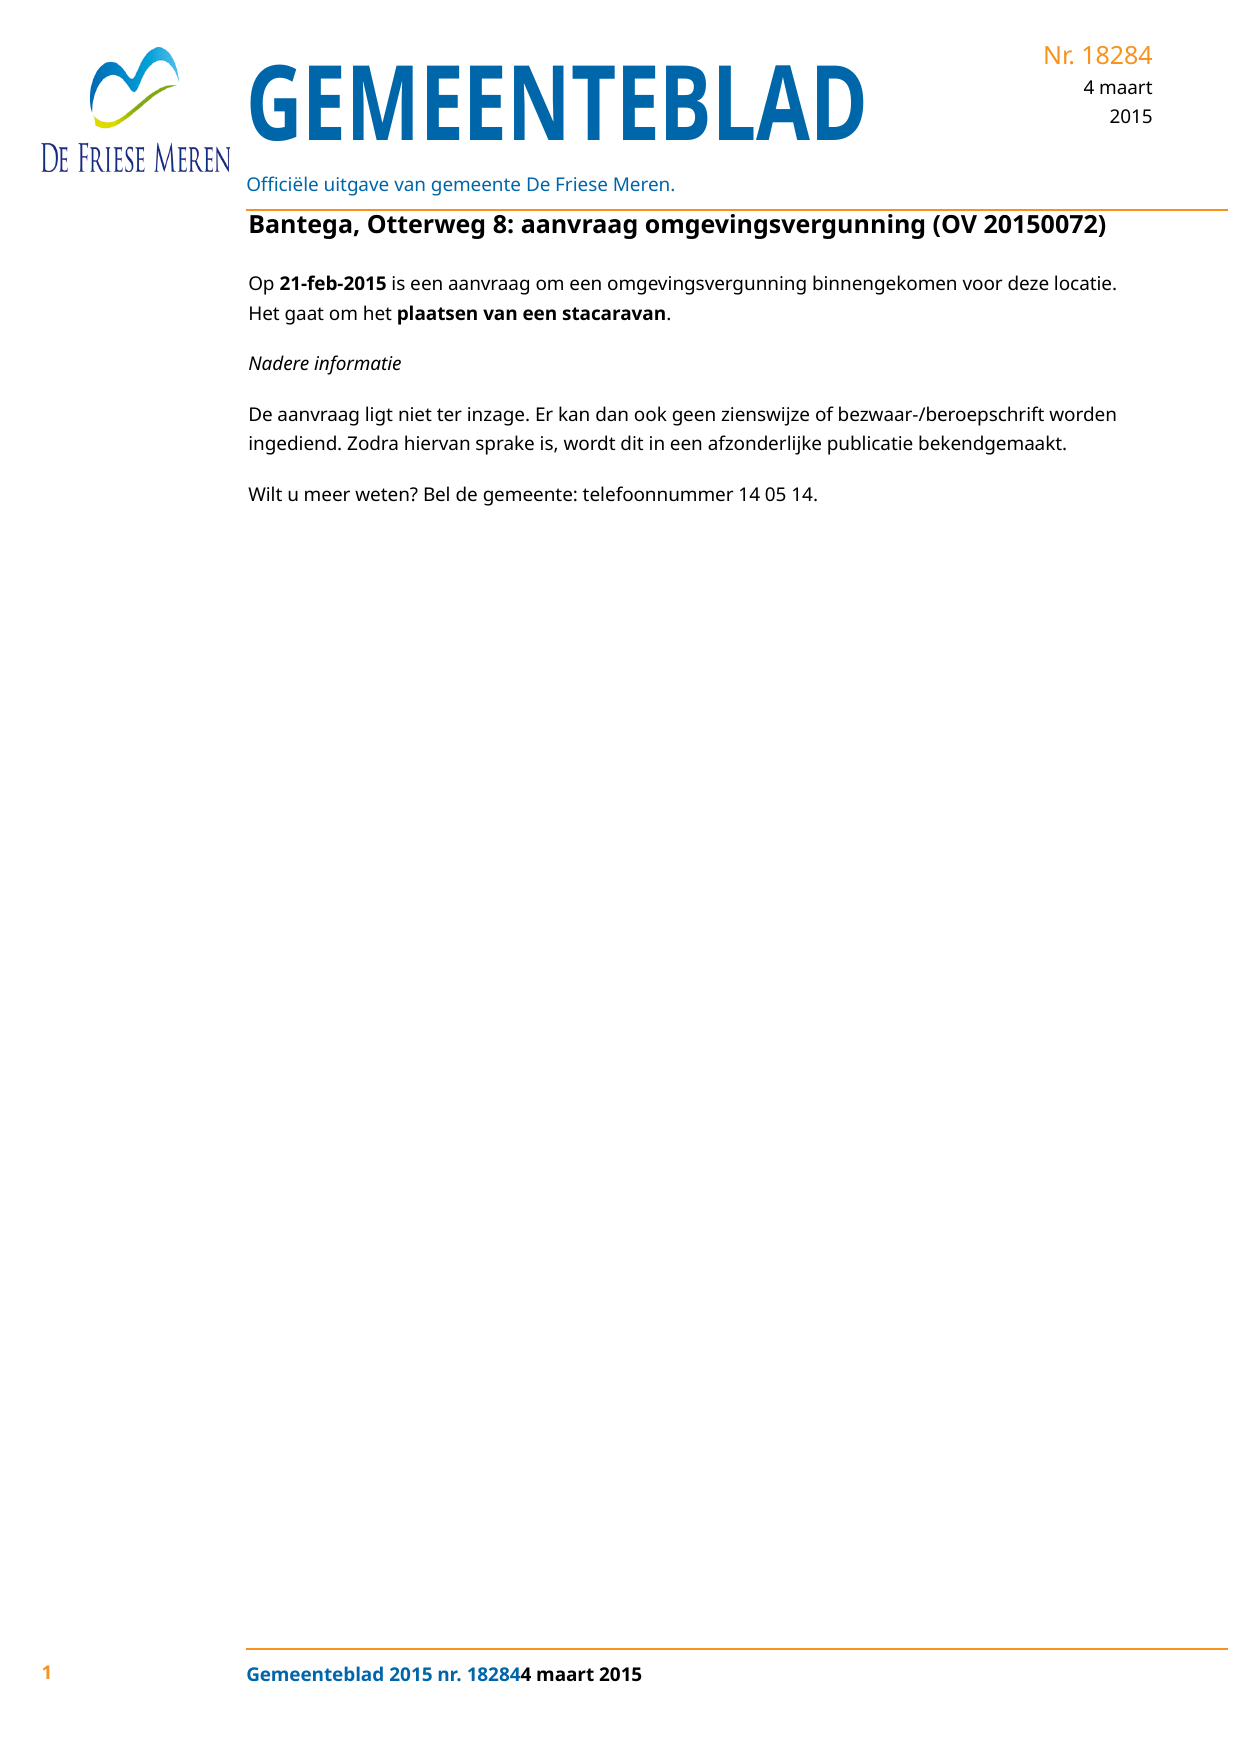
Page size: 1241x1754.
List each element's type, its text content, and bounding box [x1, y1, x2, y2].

picture [41, 47, 231, 172]
text De aanvraag ligt niet ter inzage. Er kan dan ook geen zienswijze of bezwaar-/beroepschrift worden ingediend. Zodra hiervan sprake is, wordt dit in een afzonderlijke publicatie bekendgemaakt. [248, 401, 1152, 456]
text Wilt u meer weten? Bel de gemeente: telefoonnummer 14 05 14. [248, 481, 1152, 506]
text Nadere informatie [248, 350, 1152, 376]
text Bantega, Otterweg 8: aanvraag omgevingsvergunning (OV 20150072) [248, 211, 1152, 241]
text Op 21-feb-2015 is een aanvraag om een omgevingsvergunning binnengekomen voor deze locatie. Het gaat om het plaatsen van een stacaravan. [248, 270, 1152, 326]
